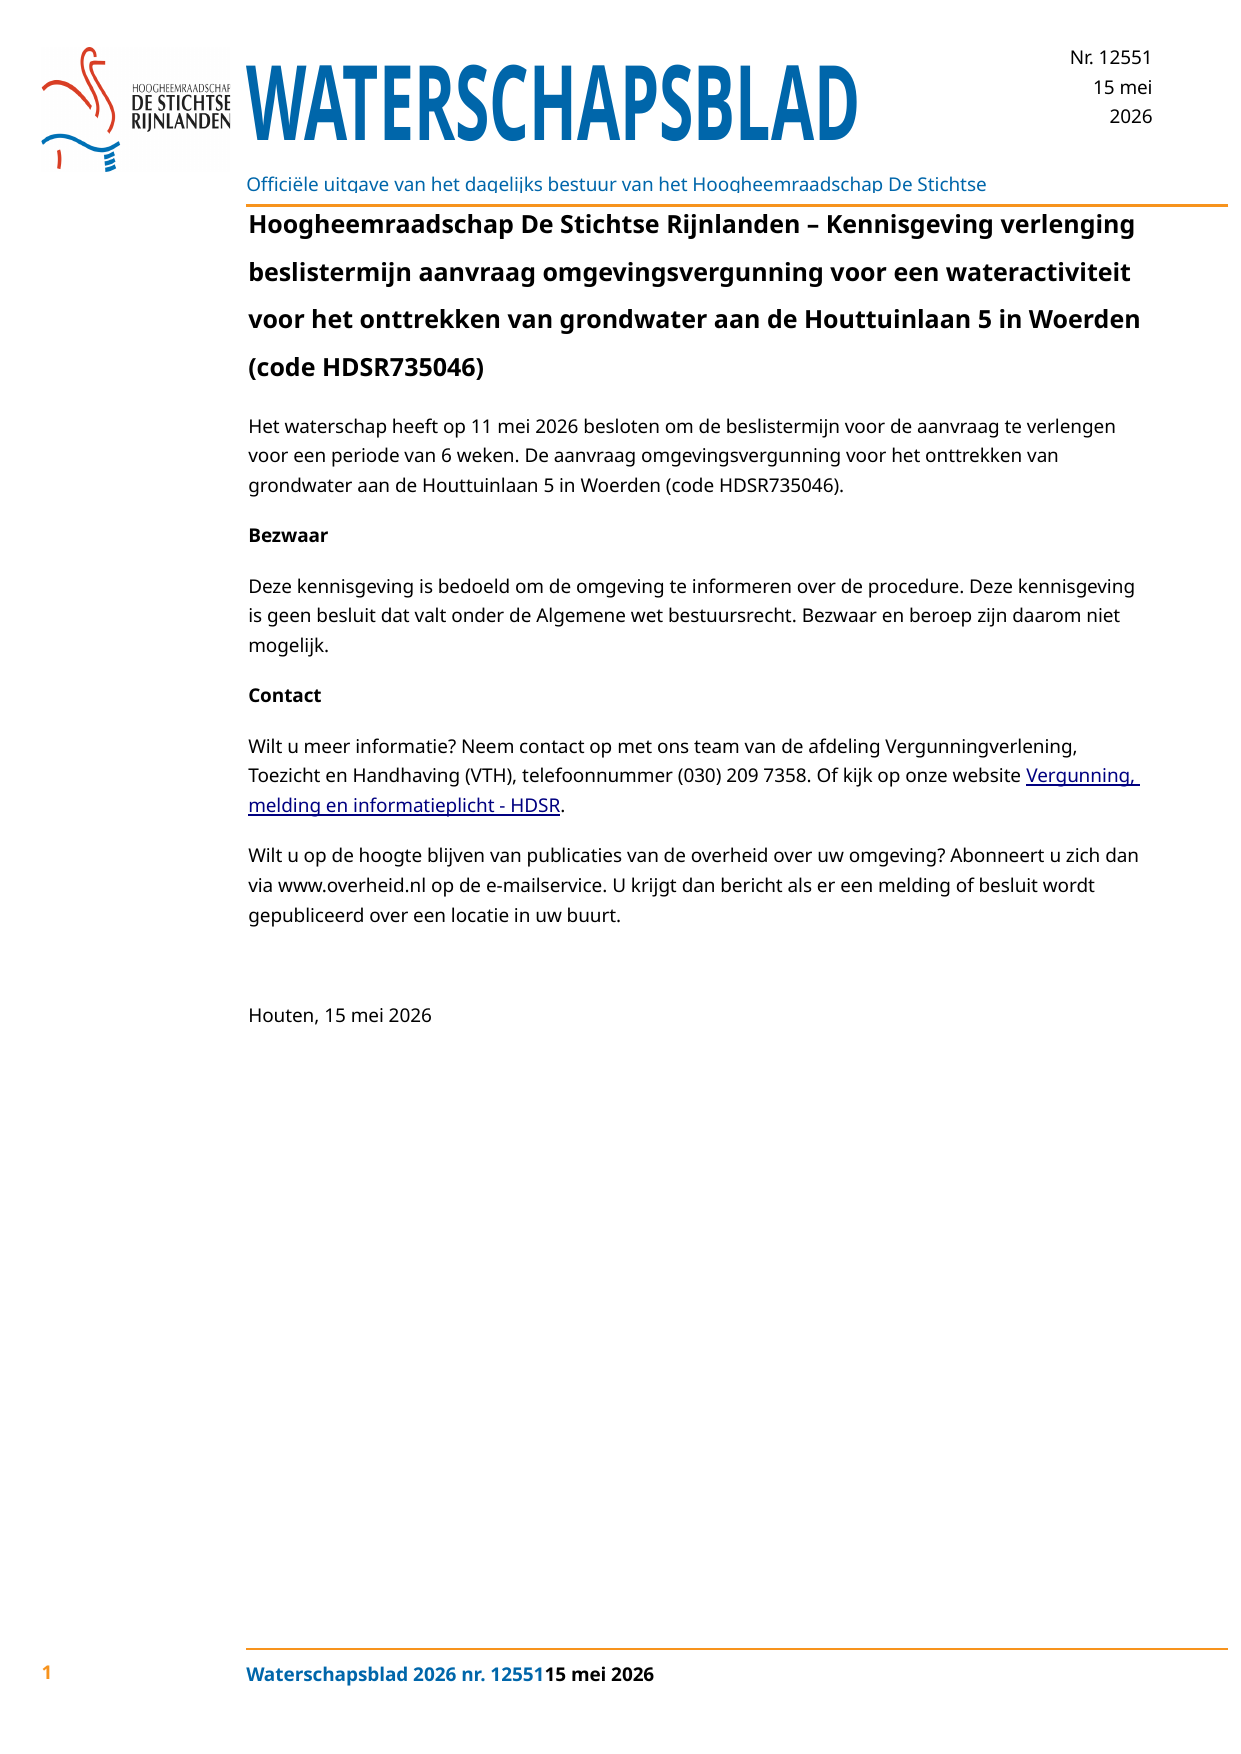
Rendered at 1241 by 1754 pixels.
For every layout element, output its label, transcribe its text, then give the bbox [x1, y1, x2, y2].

text Wilt u meer informatie? Neem contact op met ons team van de afdeling Vergunningverlening, Toezicht en Handhaving (VTH), telefoonnummer (030) 209 7358. Of kijk op onze website Vergunning, melding en informatieplicht - HDSR. [248, 733, 1152, 818]
text Het waterschap heeft op 11 mei 2026 besloten om de beslistermijn voor de aanvraag te verlengen voor een periode van 6 weken. De aanvraag omgevingsvergunning voor het onttrekken van grondwater aan de Houttuinlaan 5 in Woerden (code HDSR735046). [248, 413, 1152, 498]
text Houten, 15 mei 2026 [248, 1003, 1152, 1028]
text Bezwaar [248, 523, 1152, 548]
text Hoogheemraadschap De Stichtse Rijnlanden – Kennisgeving verlenging beslistermijn aanvraag omgevingsvergunning voor een wateractiviteit voor het onttrekken van grondwater aan de Houttuinlaan 5 in Woerden (code HDSR735046) [248, 207, 1152, 384]
text Contact [248, 683, 1152, 708]
picture [41, 47, 231, 172]
text Deze kennisgeving is bedoeld om de omgeving te informeren over de procedure. Deze kennisgeving is geen besluit dat valt onder de Algemene wet bestuursrecht. Bezwaar en beroep zijn daarom niet mogelijk. [248, 573, 1152, 658]
text Wilt u op de hoogte blijven van publicaties van de overheid over uw omgeving? Abonneert u zich dan via www.overheid.nl op de e-mailservice. U krijgt dan bericht als er een melding of besluit wordt gepubliceerd over een locatie in uw buurt. [248, 843, 1152, 928]
